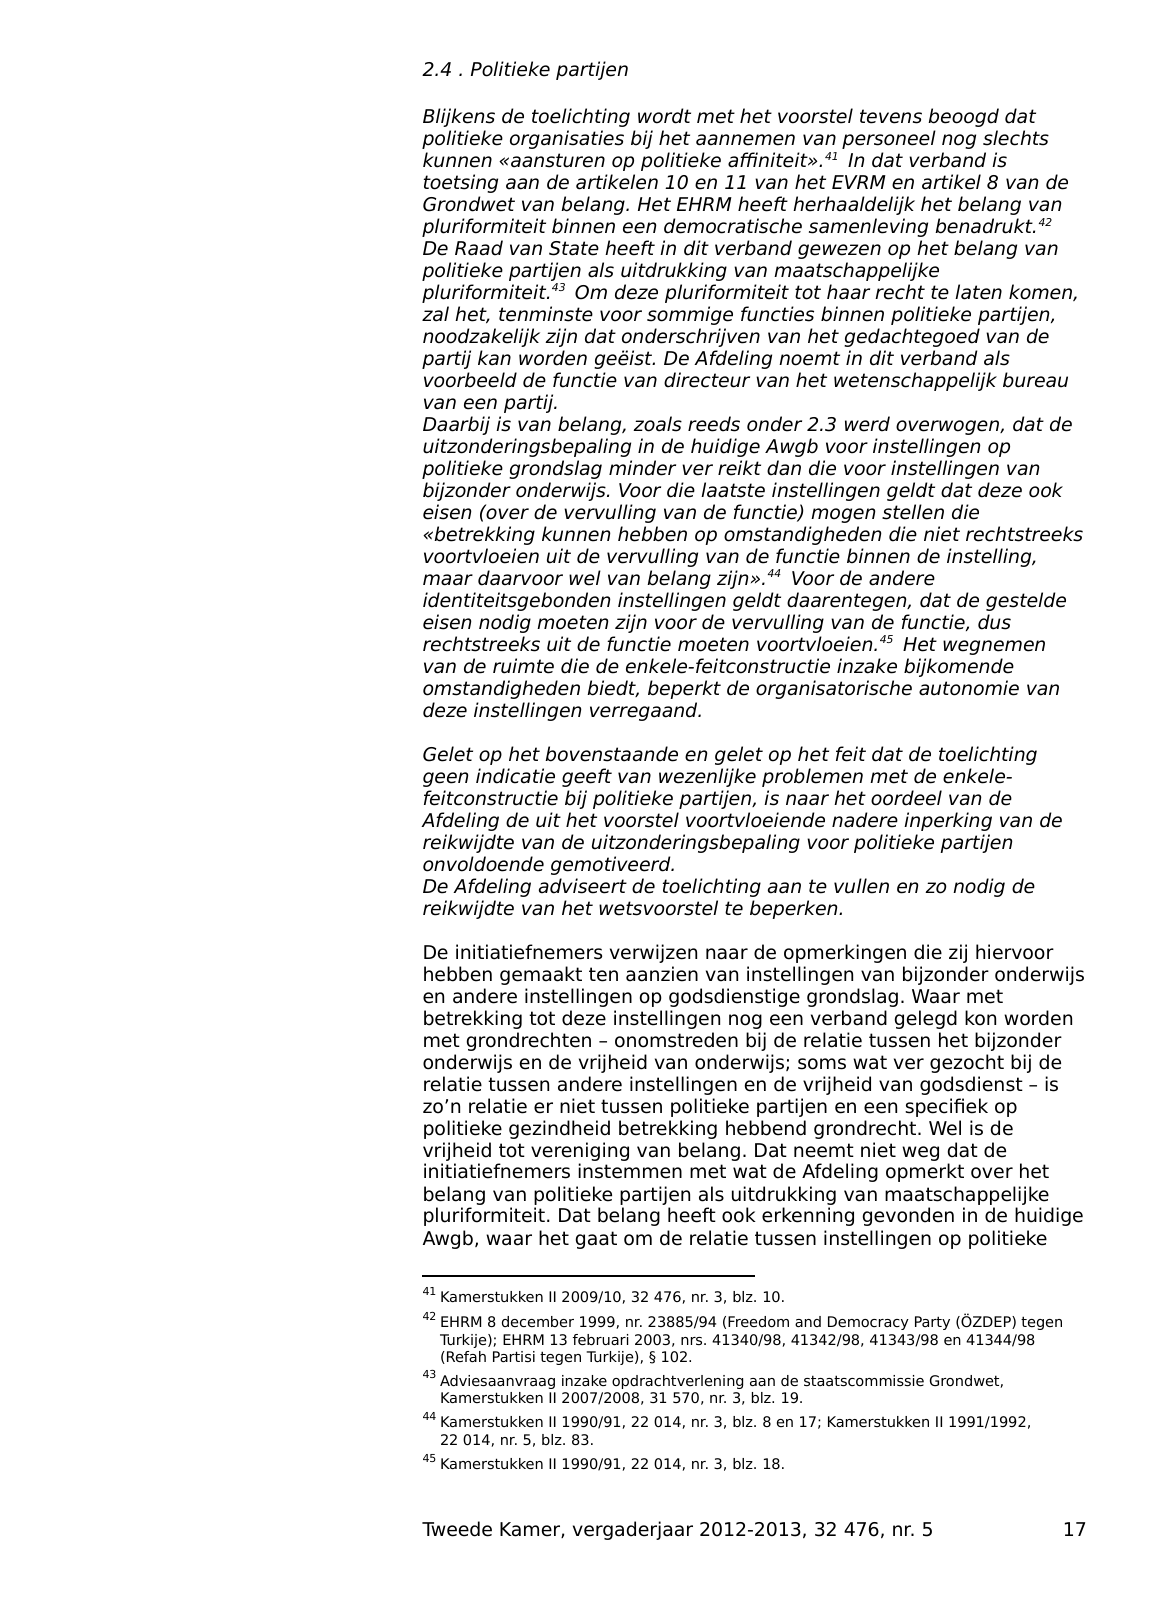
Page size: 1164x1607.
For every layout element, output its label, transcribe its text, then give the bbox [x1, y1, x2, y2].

text Blijkens de toelichting wordt met het voorstel tevens beoogd dat politieke organisaties bij het aannemen van personeel nog slechts kunnen «aansturen op politieke affiniteit». In dat verband is toetsing aan de artikelen 10 en 11 van het EVRM en artikel 8 van de Grondwet van belang. Het EHRM heeft herhaaldelijk het belang van pluriformiteit binnen een democratische samenleving benadrukt. De Raad van State heeft in dit verband gewezen op het belang van politieke partijen als uitdrukking van maatschappelijke pluriformiteit. Om deze pluriformiteit tot haar recht te laten komen, zal het, tenminste voor sommige functies binnen politieke partijen, noodzakelijk zijn dat onderschrijven van het gedachtegoed van de partij kan worden geëist. De Afdeling noemt in dit verband als voorbeeld de functie van directeur van het wetenschappelijk bureau van een partij. [422, 106, 1087, 414]
text Kamerstukken II 1990/91, 22 014, nr. 3, blz. 18. [422, 1452, 1087, 1474]
subtitle 2.4 . Politieke partijen [422, 59, 1087, 81]
text Adviesaanvraag inzake opdrachtverlening aan de staatscommissie Grondwet, Kamerstukken II 2007/2008, 31 570, nr. 3, blz. 19. [422, 1368, 1087, 1407]
text Gelet op het bovenstaande en gelet op het feit dat de toelichting geen indicatie geeft van wezenlijke problemen met de enkele-feitconstructie bij politieke partijen, is naar het oordeel van de Afdeling de uit het voorstel voortvloeiende nadere inperking van de reikwijdte van de uitzonderingsbepaling voor politieke partijen onvoldoende gemotiveerd. [422, 744, 1087, 876]
text Kamerstukken II 1990/91, 22 014, nr. 3, blz. 8 en 17; Kamerstukken II 1991/1992, 22 014, nr. 5, blz. 83. [422, 1410, 1087, 1449]
text De Afdeling adviseert de toelichting aan te vullen en zo nodig de reikwijdte van het wetsvoorstel te beperken. [422, 876, 1087, 919]
text De initiatiefnemers verwijzen naar de opmerkingen die zij hiervoor hebben gemaakt ten aanzien van instellingen van bijzonder onderwijs en andere instellingen op godsdienstige grondslag. Waar met betrekking tot deze instellingen nog een verband gelegd kon worden met grondrechten – onomstreden bij de relatie tussen het bijzonder onderwijs en de vrijheid van onderwijs; soms wat ver gezocht bij de relatie tussen andere instellingen en de vrijheid van godsdienst – is zo’n relatie er niet tussen politieke partijen en een specifiek op politieke gezindheid betrekking hebbend grondrecht. Wel is de vrijheid tot vereniging van belang. Dat neemt niet weg dat de initiatiefnemers instemmen met wat de Afdeling opmerkt over het belang van politieke partijen als uitdrukking van maatschappelijke pluriformiteit. Dat belang heeft ook erkenning gevonden in de huidige Awgb, waar het gaat om de relatie tussen instellingen op politieke [422, 942, 1087, 1249]
text Daarbij is van belang, zoals reeds onder 2.3 werd overwogen, dat de uitzonderingsbepaling in de huidige Awgb voor instellingen op politieke grondslag minder ver reikt dan die voor instellingen van bijzonder onderwijs. Voor die laatste instellingen geldt dat deze ook eisen (over de vervulling van de functie) mogen stellen die «betrekking kunnen hebben op omstandigheden die niet rechtstreeks voortvloeien uit de vervulling van de functie binnen de instelling, maar daarvoor wel van belang zijn». Voor de andere identiteitsgebonden instellingen geldt daarentegen, dat de gestelde eisen nodig moeten zijn voor de vervulling van de functie, dus rechtstreeks uit de functie moeten voortvloeien. Het wegnemen van de ruimte die de enkele-feitconstructie inzake bijkomende omstandigheden biedt, beperkt de organisatorische autonomie van deze instellingen verregaand. [422, 414, 1087, 721]
text Kamerstukken II 2009/10, 32 476, nr. 3, blz. 10. [422, 1285, 1087, 1307]
text EHRM 8 december 1999, nr. 23885/94 (Freedom and Democracy Party (ÖZDEP) tegen Turkije); EHRM 13 februari 2003, nrs. 41340/98, 41342/98, 41343/98 en 41344/98 (Refah Partisi tegen Turkije), § 102. [422, 1310, 1087, 1366]
